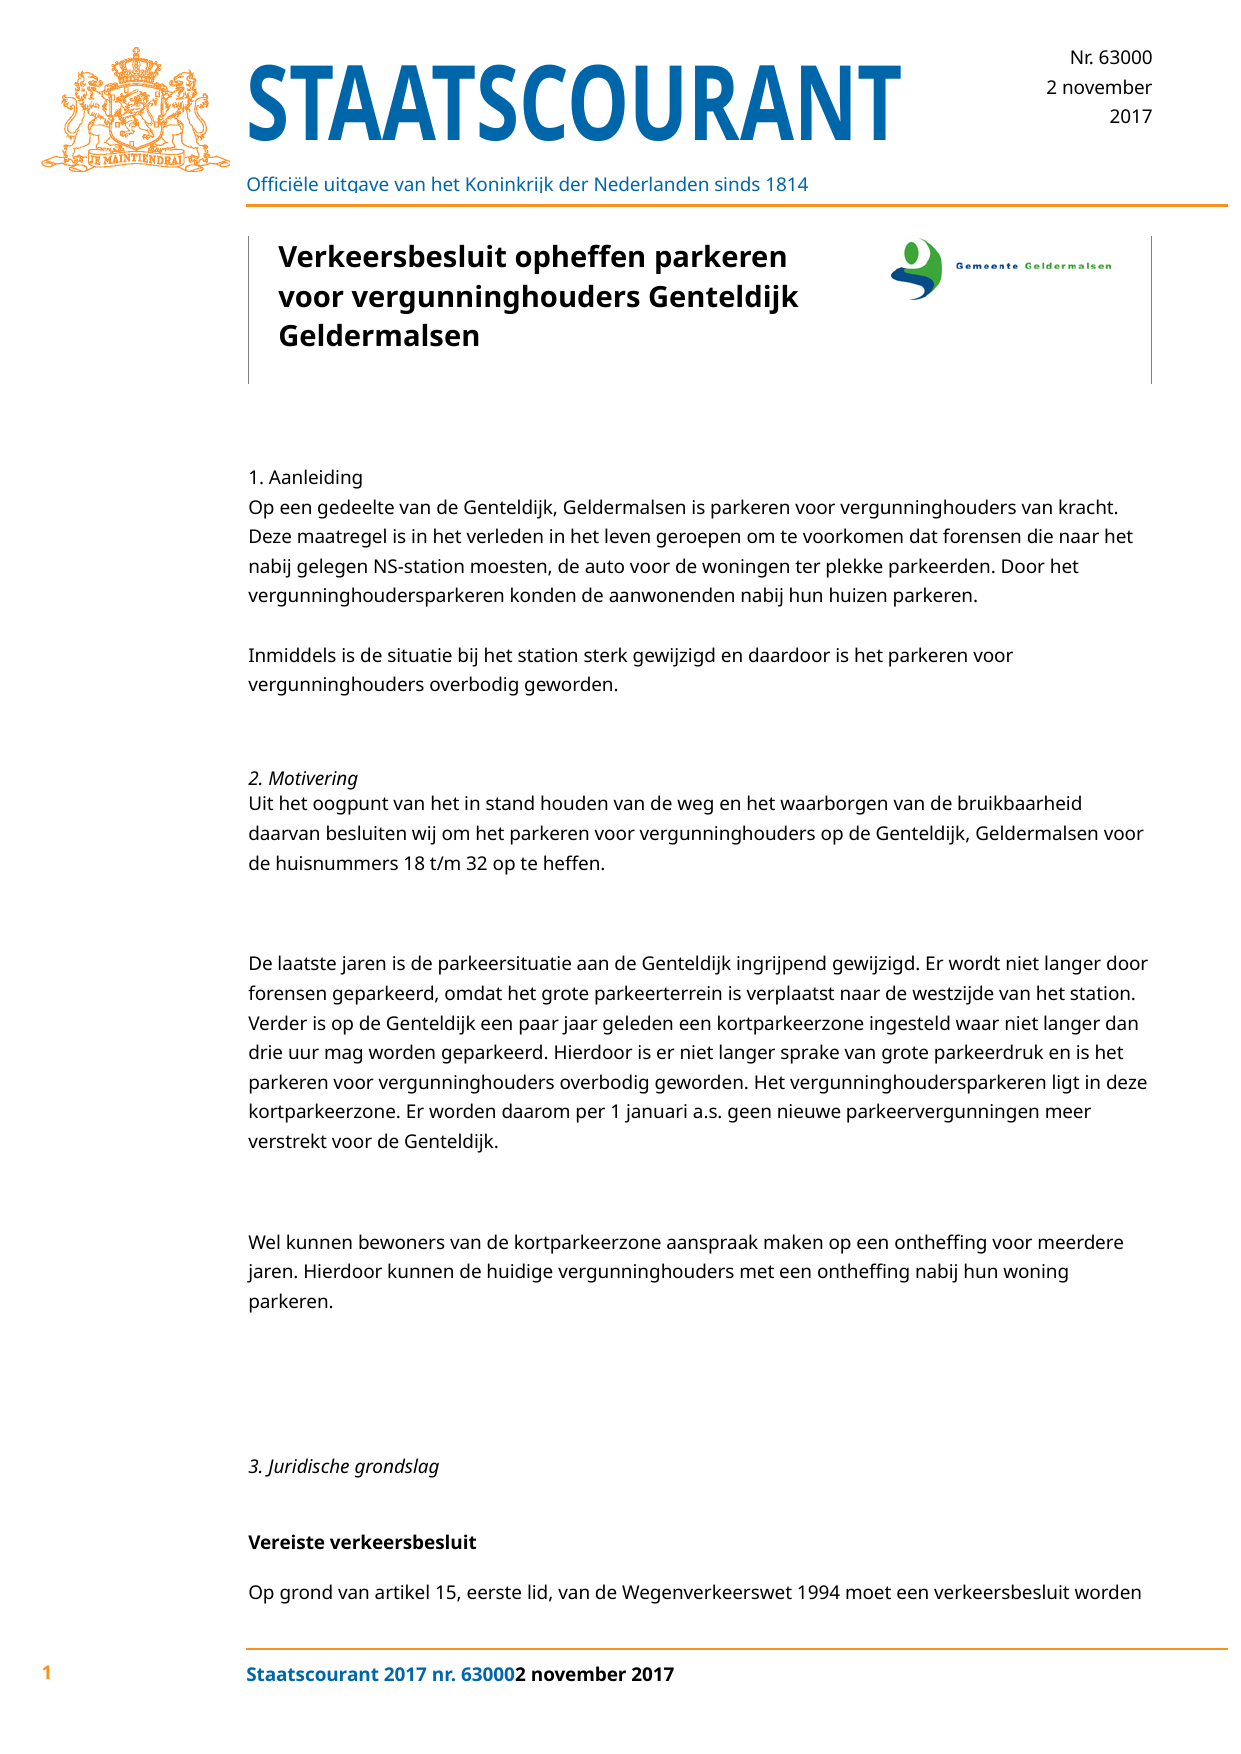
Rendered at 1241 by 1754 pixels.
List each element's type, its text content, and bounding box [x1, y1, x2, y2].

text Op een gedeelte van de Genteldijk, Geldermalsen is parkeren voor vergunninghouders van kracht. Deze maatregel is in het verleden in het leven geroepen om te voorkomen dat forensen die naar het nabij gelegen NS-station moesten, de auto voor de woningen ter plekke parkeerden. Door het vergunninghoudersparkeren konden de aanwonenden nabij hun huizen parkeren. [248, 494, 1152, 608]
text Vereiste verkeersbesluit [248, 1529, 1152, 1555]
table_header Verkeersbesluit opheffen parkeren voor vergunninghouders Genteldijk Geldermalsen [249, 236, 850, 384]
text 1. Aanleiding [248, 464, 1152, 490]
text Inmiddels is de situatie bij het station sterk gewijzigd en daardoor is het parkeren voor vergunninghouders overbodig geworden. [248, 642, 1152, 697]
picture [882, 236, 1119, 302]
text Wel kunnen bewoners van de kortparkeerzone aanspraak maken op een ontheffing voor meerdere jaren. Hierdoor kunnen de huidige vergunninghouders met een ontheffing nabij hun woning parkeren. [248, 1229, 1152, 1314]
text 2. Motivering [248, 765, 1152, 791]
text Uit het oogpunt van het in stand houden van de weg en het waarborgen van de bruikbaarheid daarvan besluiten wij om het parkeren voor vergunninghouders op de Genteldijk, Geldermalsen voor de huisnummers 18 t/m 32 op te heffen. [248, 791, 1152, 876]
table_header [850, 236, 1151, 384]
text 3. Juridische grondslag [248, 1453, 1152, 1479]
picture [41, 47, 231, 172]
text De laatste jaren is de parkeersituatie aan de Genteldijk ingrijpend gewijzigd. Er wordt niet langer door forensen geparkeerd, omdat het grote parkeerterrein is verplaatst naar de westzijde van het station. Verder is op de Genteldijk een paar jaar geleden een kortparkeerzone ingesteld waar niet langer dan drie uur mag worden geparkeerd. Hierdoor is er niet langer sprake van grote parkeerdruk en is het parkeren voor vergunninghouders overbodig geworden. Het vergunninghoudersparkeren ligt in deze kortparkeerzone. Er worden daarom per 1 januari a.s. geen nieuwe parkeervergunningen meer verstrekt voor de Genteldijk. [248, 951, 1152, 1154]
text Op grond van artikel 15, eerste lid, van de Wegenverkeerswet 1994 moet een verkeersbesluit worden [248, 1579, 1152, 1605]
